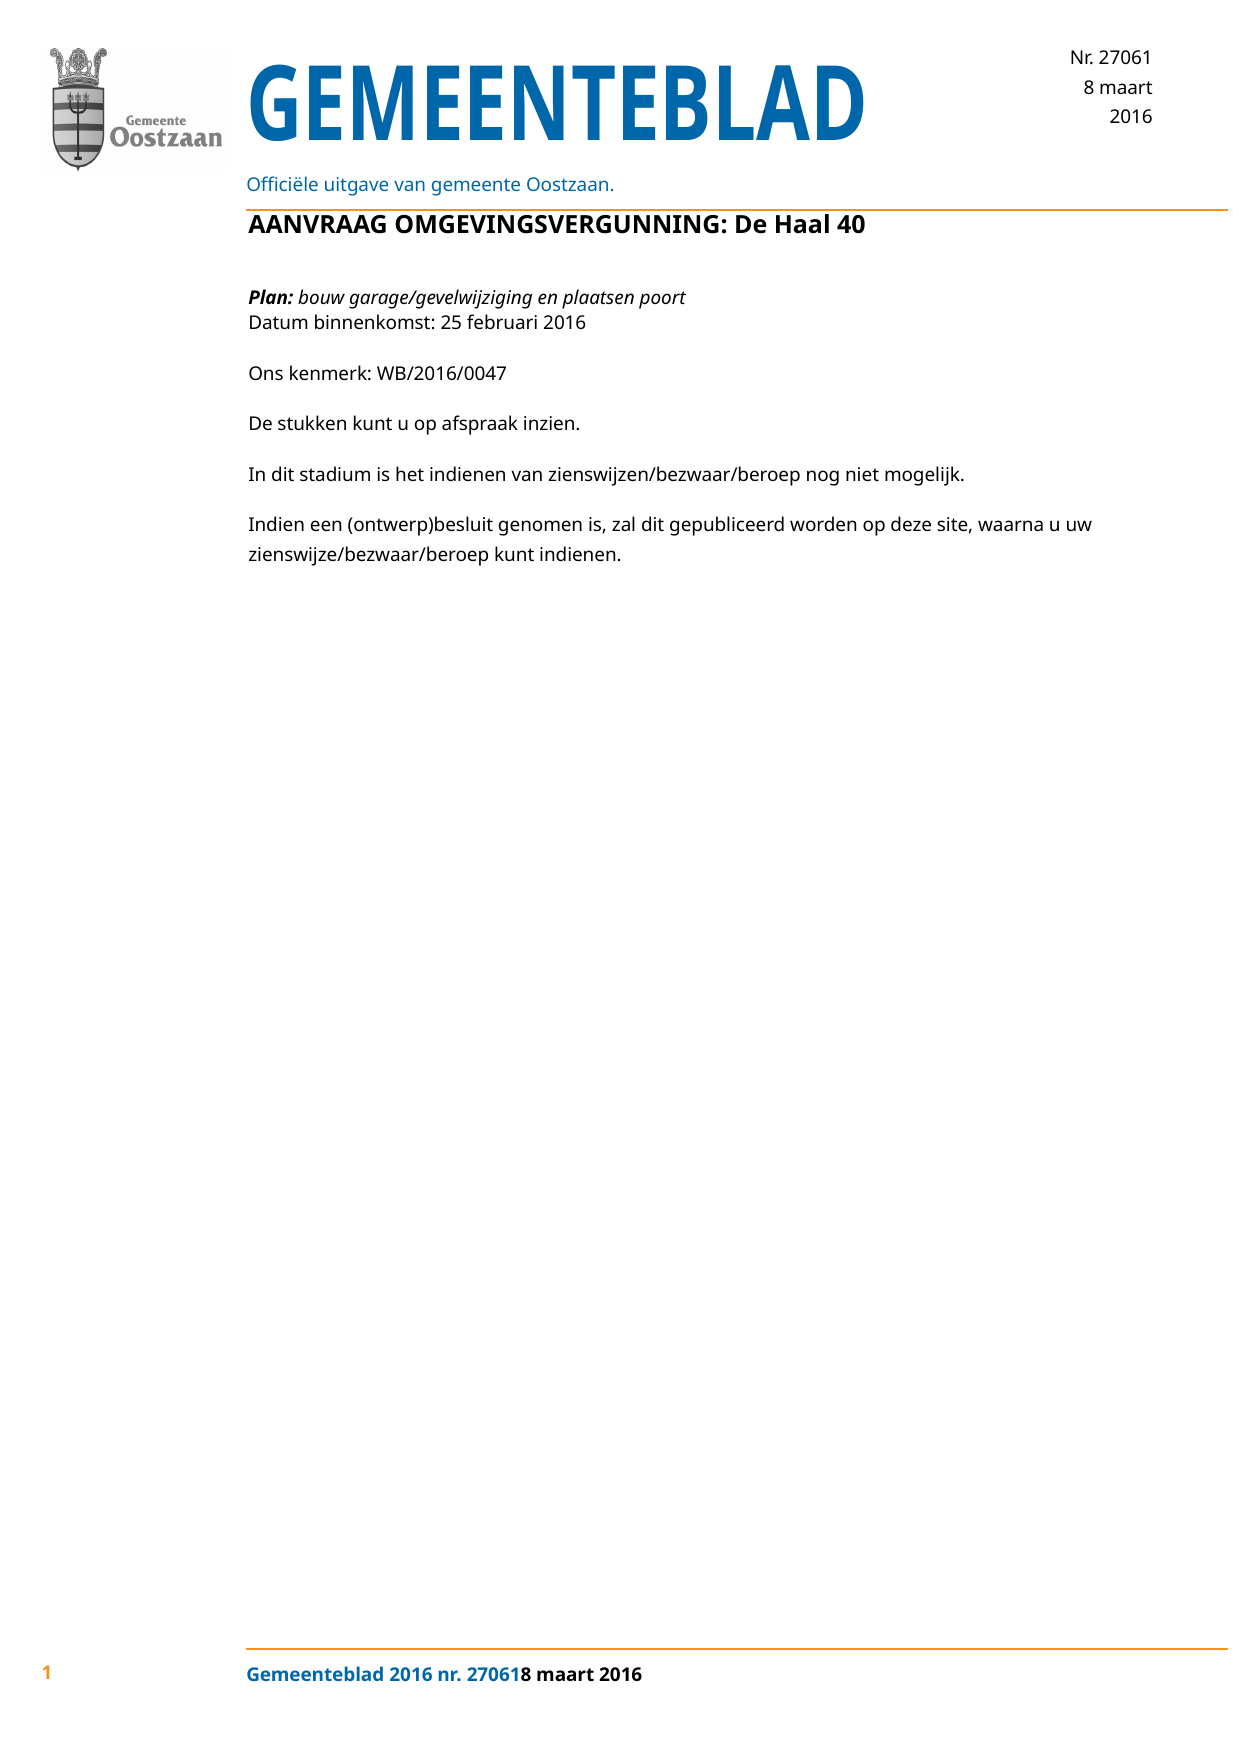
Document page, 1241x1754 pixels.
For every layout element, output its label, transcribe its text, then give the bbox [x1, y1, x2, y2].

text Indien een (ontwerp)besluit genomen is, zal dit gepubliceerd worden op deze site, waarna u uw zienswijze/bezwaar/beroep kunt indienen. [248, 511, 1152, 567]
text Plan: bouw garage/gevelwijziging en plaatsen poort [248, 284, 1152, 309]
text De stukken kunt u op afspraak inzien. [248, 410, 1152, 436]
text AANVRAAG OMGEVINGSVERGUNNING: De Haal 40 [248, 211, 1152, 241]
text In dit stadium is het indienen van zienswijzen/bezwaar/beroep nog niet mogelijk. [248, 461, 1152, 487]
picture [41, 47, 231, 172]
text Ons kenmerk: WB/2016/0047 [248, 360, 1152, 386]
text Datum binnenkomst: 25 februari 2016 [248, 309, 1152, 335]
